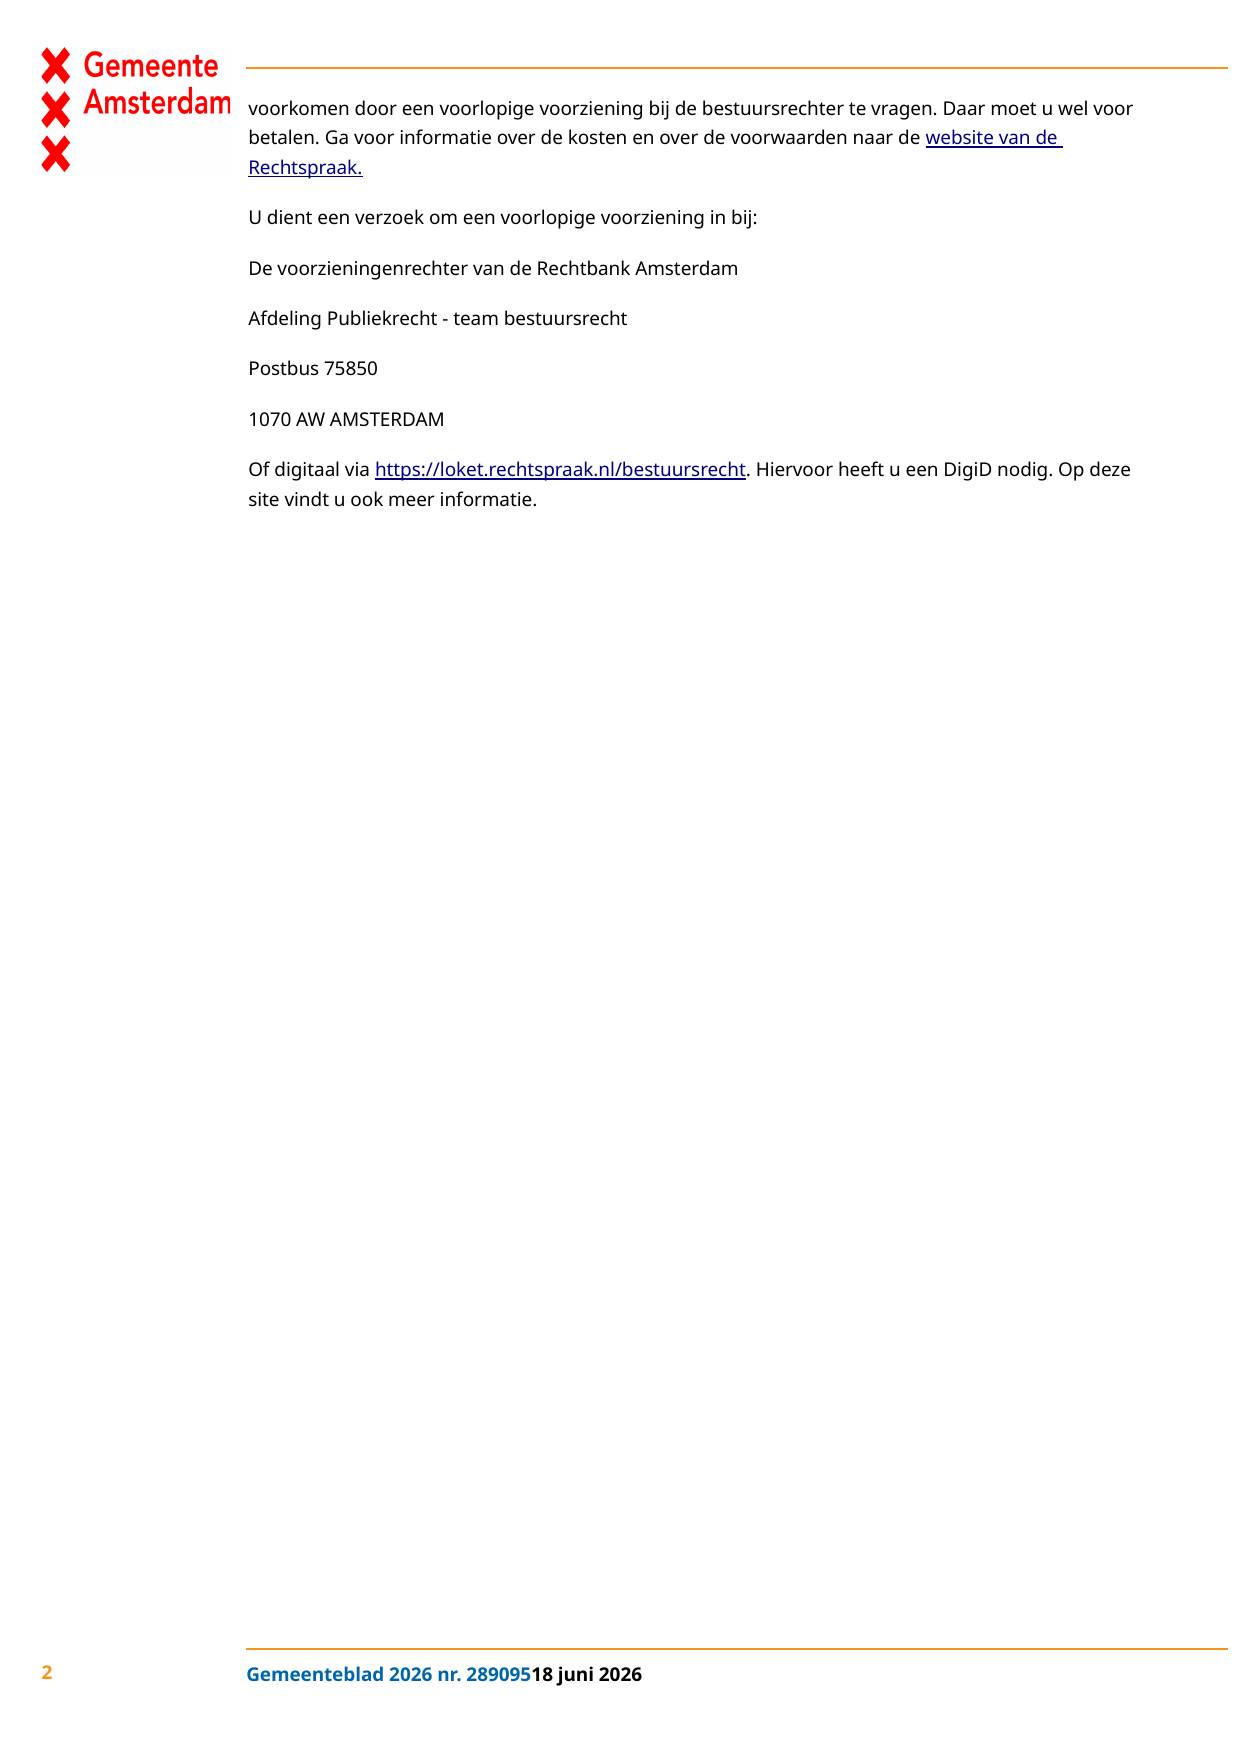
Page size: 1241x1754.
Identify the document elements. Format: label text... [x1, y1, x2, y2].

text voorkomen door een voorlopige voorziening bij de bestuursrechter te vragen. Daar moet u wel voor betalen. Ga voor informatie over de kosten en over de voorwaarden naar de website van de Rechtspraak. [248, 95, 1152, 180]
picture [41, 47, 231, 172]
text Postbus 75850 [248, 356, 1152, 381]
text U dient een verzoek om een voorlopige voorziening in bij: [248, 204, 1152, 230]
text Afdeling Publiekrecht - team bestuursrecht [248, 305, 1152, 331]
text De voorzieningenrechter van de Rechtbank Amsterdam [248, 255, 1152, 281]
text Of digitaal via https://loket.rechtspraak.nl/bestuursrecht. Hiervoor heeft u een DigiD nodig. Op deze site vindt u ook meer informatie. [248, 456, 1152, 512]
text 1070 AW AMSTERDAM [248, 406, 1152, 432]
